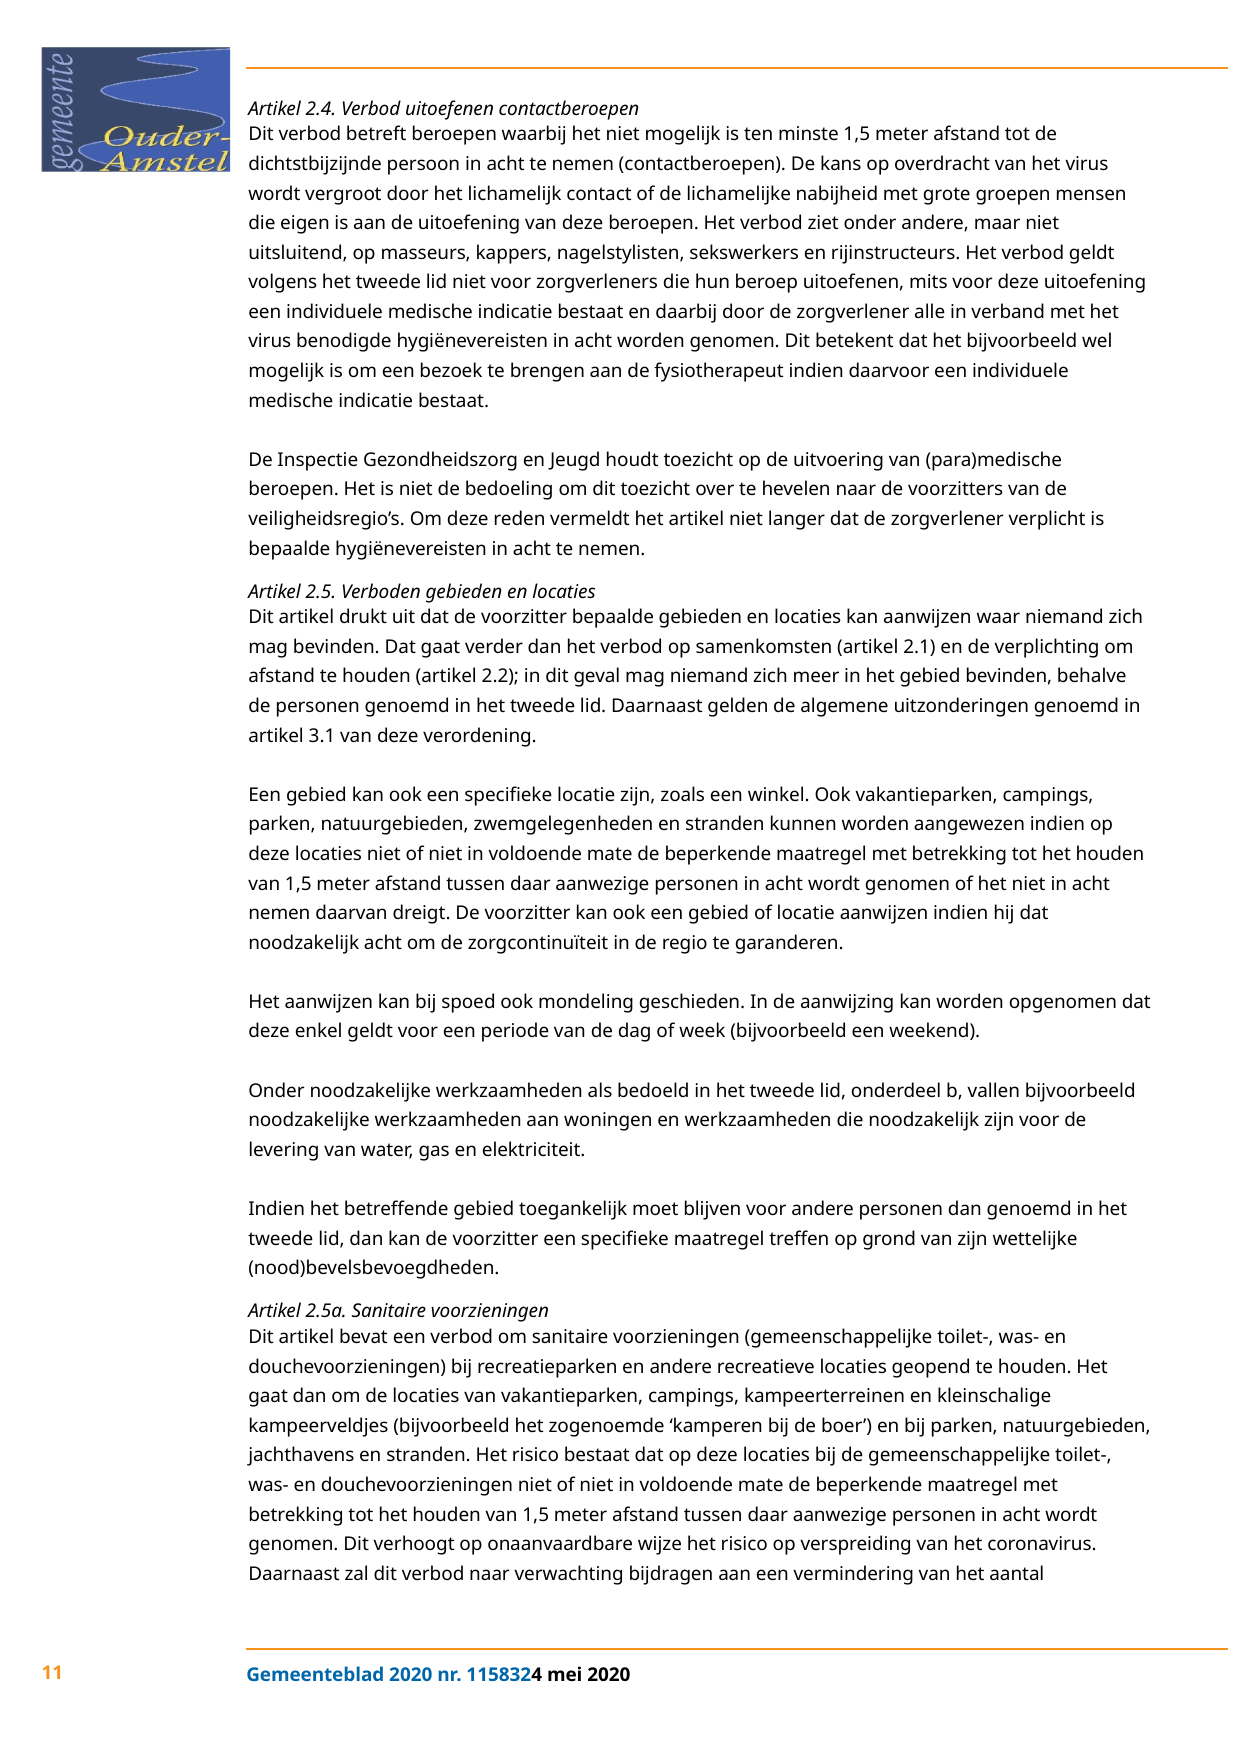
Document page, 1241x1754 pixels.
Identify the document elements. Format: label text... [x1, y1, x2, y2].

text Dit artikel bevat een verbod om sanitaire voorzieningen (gemeenschappelijke toilet-, was- en douchevoorzieningen) bij recreatieparken en andere recreatieve locaties geopend te houden. Het gaat dan om de locaties van vakantieparken, campings, kampeerterreinen en kleinschalige kampeerveldjes (bijvoorbeeld het zogenoemde ‘kamperen bij de boer’) en bij parken, natuurgebieden, jachthavens en stranden. Het risico bestaat dat op deze locaties bij de gemeenschappelijke toilet-, was- en douchevoorzieningen niet of niet in voldoende mate de beperkende maatregel met betrekking tot het houden van 1,5 meter afstand tussen daar aanwezige personen in acht wordt genomen. Dit verhoogt op onaanvaardbare wijze het risico op verspreiding van het coronavirus. Daarnaast zal dit verbod naar verwachting bijdragen aan een vermindering van het aantal [248, 1323, 1152, 1586]
picture [41, 47, 231, 172]
text Indien het betreffende gebied toegankelijk moet blijven voor andere personen dan genoemd in het tweede lid, dan kan de voorzitter een specifieke maatregel treffen op grond van zijn wettelijke (nood)bevelsbevoegdheden. [248, 1195, 1152, 1280]
text Dit verbod betreft beroepen waarbij het niet mogelijk is ten minste 1,5 meter afstand tot de dichtstbijzijnde persoon in acht te nemen (contactberoepen). De kans op overdracht van het virus wordt vergroot door het lichamelijk contact of de lichamelijke nabijheid met grote groepen mensen die eigen is aan de uitoefening van deze beroepen. Het verbod ziet onder andere, maar niet uitsluitend, op masseurs, kappers, nagelstylisten, sekswerkers en rijinstructeurs. Het verbod geldt volgens het tweede lid niet voor zorgverleners die hun beroep uitoefenen, mits voor deze uitoefening een individuele medische indicatie bestaat en daarbij door de zorgverlener alle in verband met het virus benodigde hygiënevereisten in acht worden genomen. Dit betekent dat het bijvoorbeeld wel mogelijk is om een bezoek te brengen aan de fysiotherapeut indien daarvoor een individuele medische indicatie bestaat. [248, 121, 1152, 412]
text Een gebied kan ook een specifieke locatie zijn, zoals een winkel. Ook vakantieparken, campings, parken, natuurgebieden, zwemgelegenheden en stranden kunnen worden aangewezen indien op deze locaties niet of niet in voldoende mate de beperkende maatregel met betrekking tot het houden van 1,5 meter afstand tussen daar aanwezige personen in acht wordt genomen of het niet in acht nemen daarvan dreigt. De voorzitter kan ook een gebied of locatie aanwijzen indien hij dat noodzakelijk acht om de zorgcontinuïteit in de regio te garanderen. [248, 781, 1152, 955]
text Dit artikel drukt uit dat de voorzitter bepaalde gebieden en locaties kan aanwijzen waar niemand zich mag bevinden. Dat gaat verder dan het verbod op samenkomsten (artikel 2.1) en de verplichting om afstand te houden (artikel 2.2); in dit geval mag niemand zich meer in het gebied bevinden, behalve de personen genoemd in het tweede lid. Daarnaast gelden de algemene uitzonderingen genoemd in artikel 3.1 van deze verordening. [248, 603, 1152, 748]
text Artikel 2.5a. Sanitaire voorzieningen [248, 1297, 1152, 1323]
text Onder noodzakelijke werkzaamheden als bedoeld in het tweede lid, onderdeel b, vallen bijvoorbeeld noodzakelijke werkzaamheden aan woningen en werkzaamheden die noodzakelijk zijn voor de levering van water, gas en elektriciteit. [248, 1077, 1152, 1162]
text Het aanwijzen kan bij spoed ook mondeling geschieden. In de aanwijzing kan worden opgenomen dat deze enkel geldt voor een periode van de dag of week (bijvoorbeeld een weekend). [248, 988, 1152, 1043]
text Artikel 2.5. Verboden gebieden en locaties [248, 578, 1152, 603]
text De Inspectie Gezondheidszorg en Jeugd houdt toezicht op de uitvoering van (para)medische beroepen. Het is niet de bedoeling om dit toezicht over te hevelen naar de voorzitters van de veiligheidsregio’s. Om deze reden vermeldt het artikel niet langer dat de zorgverlener verplicht is bepaalde hygiënevereisten in acht te nemen. [248, 446, 1152, 560]
text Artikel 2.4. Verbod uitoefenen contactberoepen [248, 95, 1152, 121]
